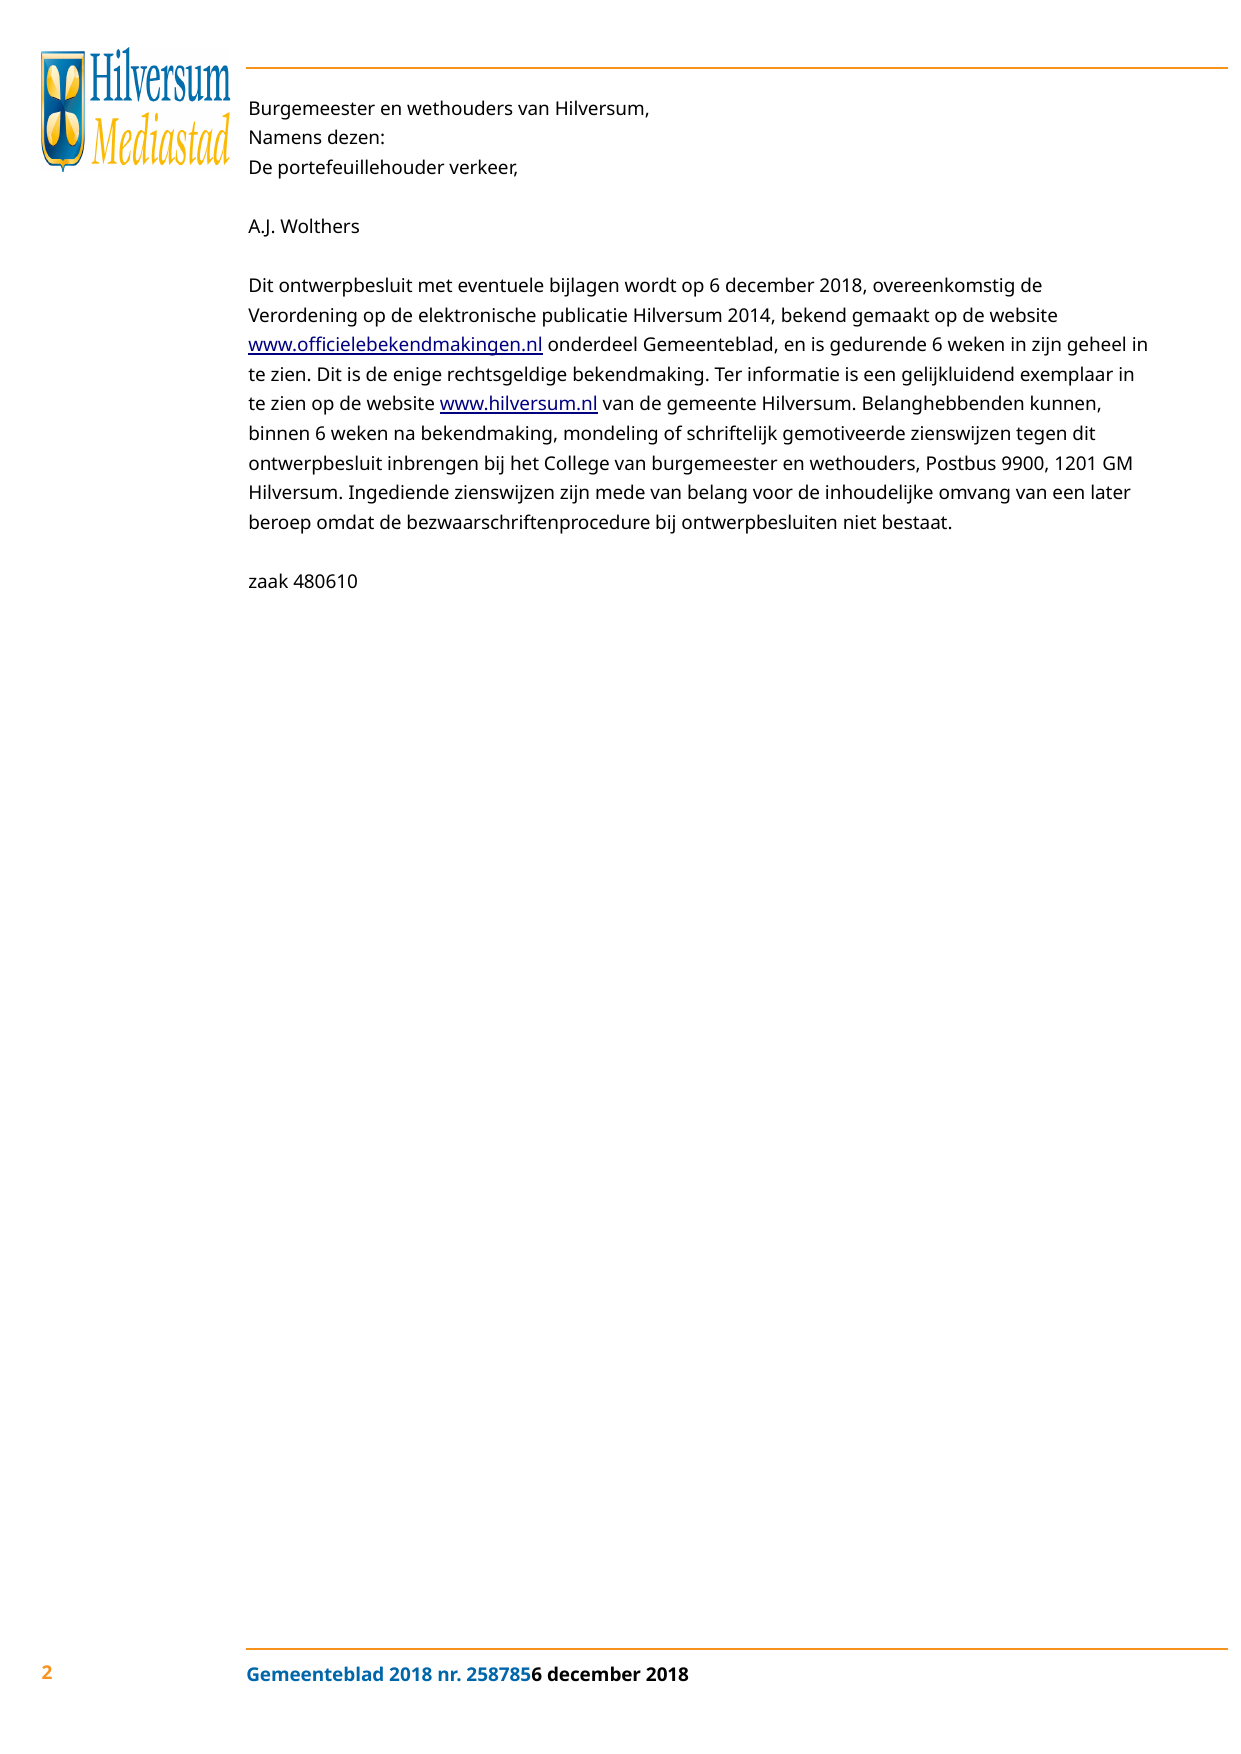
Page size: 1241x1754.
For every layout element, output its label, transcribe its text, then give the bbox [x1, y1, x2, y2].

text A.J. Wolthers [248, 213, 1152, 239]
text Dit ontwerpbesluit met eventuele bijlagen wordt op 6 december 2018, overeenkomstig de Verordening op de elektronische publicatie Hilversum 2014, bekend gemaakt op de website www.officielebekendmakingen.nl onderdeel Gemeenteblad, en is gedurende 6 weken in zijn geheel in te zien. Dit is de enige rechtsgeldige bekendmaking. Ter informatie is een gelijkluidend exemplaar in te zien op de website www.hilversum.nl van de gemeente Hilversum. Belanghebbenden kunnen, binnen 6 weken na bekendmaking, mondeling of schriftelijk gemotiveerde zienswijzen tegen dit ontwerpbesluit inbrengen bij het College van burgemeester en wethouders, Postbus 9900, 1201 GM Hilversum. Ingediende zienswijzen zijn mede van belang voor de inhoudelijke omvang van een later beroep omdat de bezwaarschriftenprocedure bij ontwerpbesluiten niet bestaat. [248, 272, 1152, 535]
text Burgemeester en wethouders van Hilversum, [248, 95, 1152, 121]
text zaak 480610 [248, 568, 1152, 594]
text De portefeuillehouder verkeer, [248, 154, 1152, 180]
picture [41, 47, 231, 172]
text Namens dezen: [248, 124, 1152, 150]
